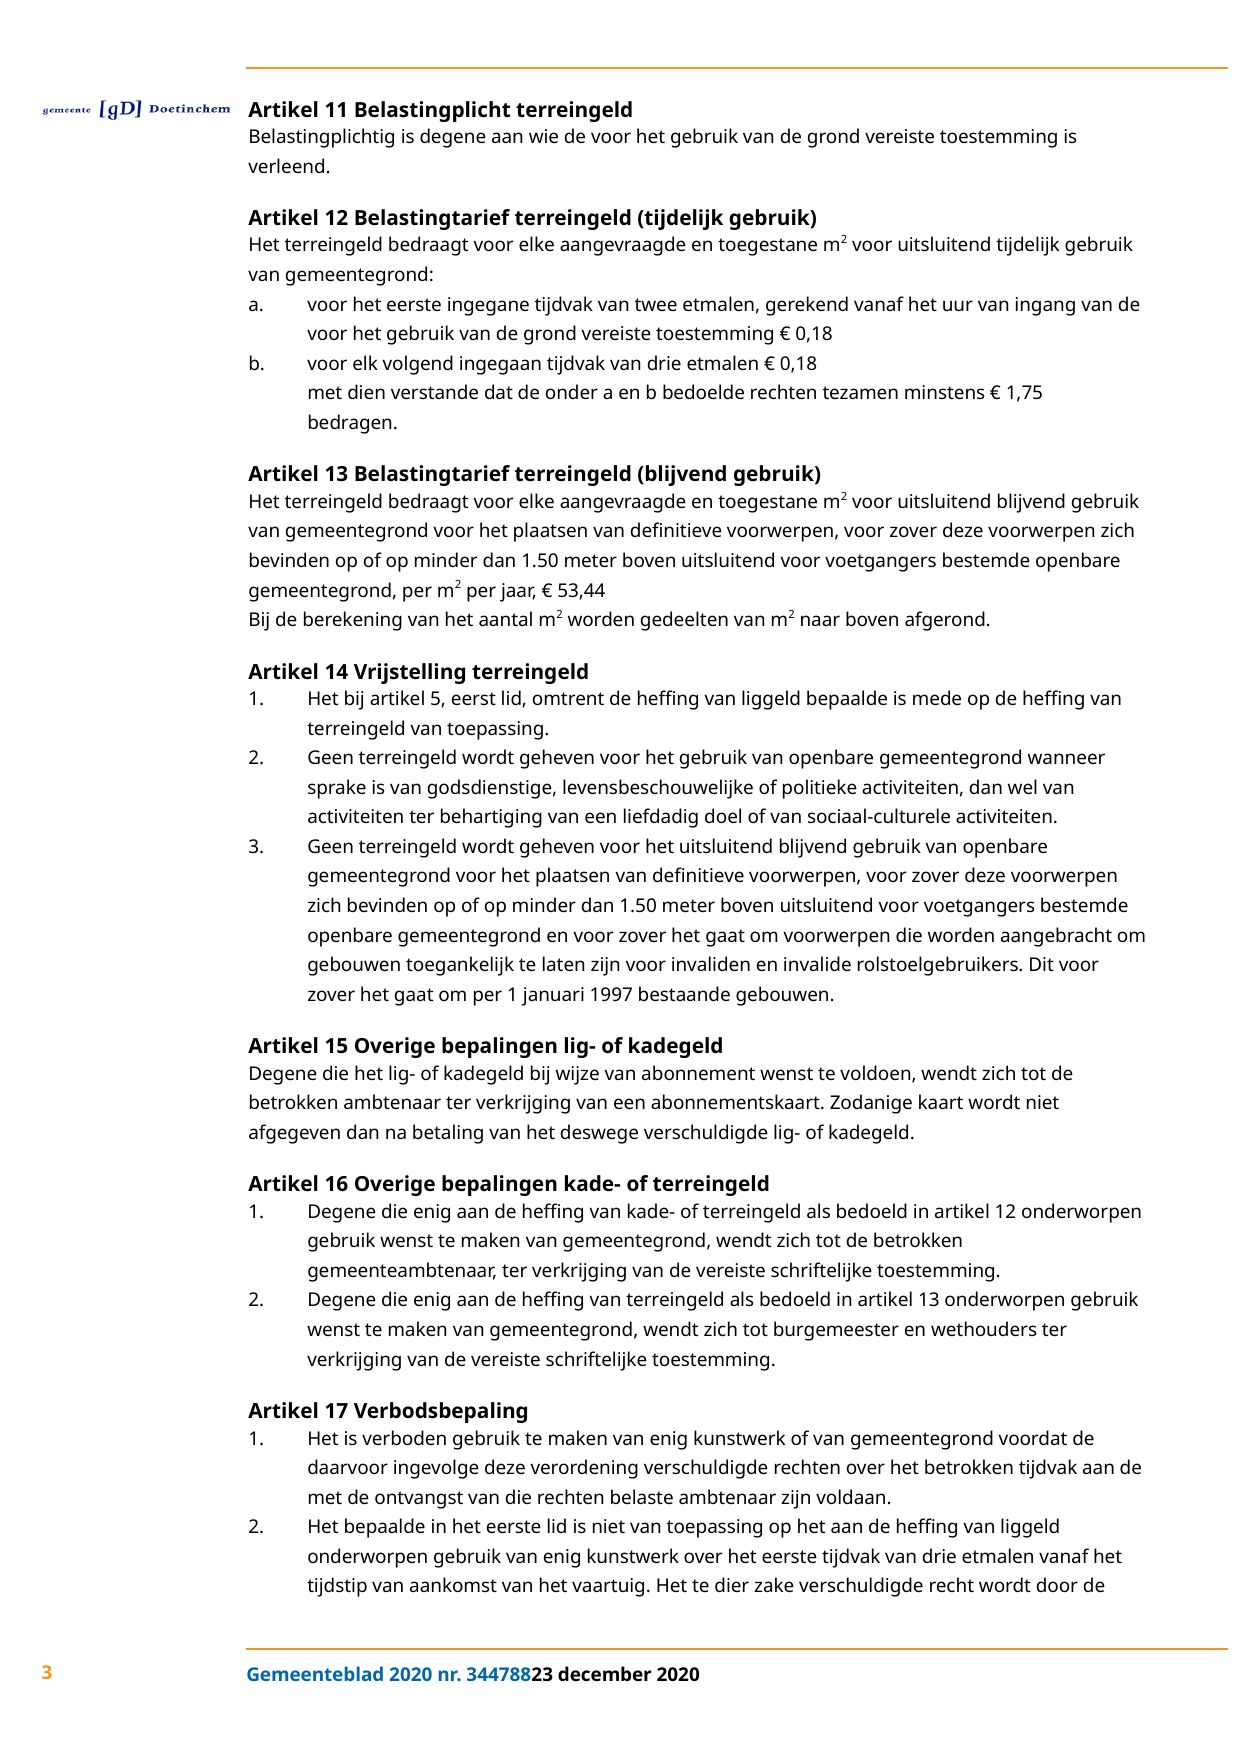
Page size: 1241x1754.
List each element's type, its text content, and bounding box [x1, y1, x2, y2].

picture [41, 47, 231, 172]
text Artikel 17 Verbodsbepaling [248, 1396, 1152, 1425]
text Belastingplichtig is degene aan wie de voor het gebruik van de grond vereiste toestemming is verleend. [248, 123, 1152, 178]
text Artikel 12 Belastingtarief terreingeld (tijdelijk gebruik) [248, 203, 1152, 232]
list Het bij artikel 5, eerst lid, omtrent de heffing van liggeld bepaalde is mede op de heffing van terreingeld van toepassing. [248, 685, 1152, 741]
list Het is verboden gebruik te maken van enig kunstwerk of van gemeentegrond voordat de daarvoor ingevolge deze verordening verschuldigde rechten over het betrokken tijdvak aan de met de ontvangst van die rechten belaste ambtenaar zijn voldaan. [248, 1425, 1152, 1509]
list Geen terreingeld wordt geheven voor het gebruik van openbare gemeentegrond wanneer sprake is van godsdienstige, levensbeschouwelijke of politieke activiteiten, dan wel van activiteiten ter behartiging van een liefdadig doel of van sociaal-culturele activiteiten. [248, 744, 1152, 829]
list Het bepaalde in het eerste lid is niet van toepassing op het aan de heffing van liggeld onderworpen gebruik van enig kunstwerk over het eerste tijdvak van drie etmalen vanaf het tijdstip van aankomst van het vaartuig. Het te dier zake verschuldigde recht wordt door de [248, 1513, 1152, 1598]
text Degene die het lig- of kadegeld bij wijze van abonnement wenst te voldoen, wendt zich tot de betrokken ambtenaar ter verkrijging van een abonnementskaart. Zodanige kaart wordt niet afgegeven dan na betaling van het deswege verschuldigde lig- of kadegeld. [248, 1060, 1152, 1145]
list voor het eerste ingegane tijdvak van twee etmalen, gerekend vanaf het uur van ingang van de voor het gebruik van de grond vereiste toestemming € 0,18 [248, 291, 1152, 346]
list met dien verstande dat de onder a en b bedoelde rechten tezamen minstens € 1,75 [248, 379, 1152, 405]
list voor elk volgend ingegaan tijdvak van drie etmalen € 0,18 [248, 350, 1152, 376]
text Bij de berekening van het aantal m2 worden gedeelten van m2 naar boven afgerond. [248, 606, 1152, 632]
text Het terreingeld bedraagt voor elke aangevraagde en toegestane m2 voor uitsluitend tijdelijk gebruik van gemeentegrond: [248, 232, 1152, 287]
list Degene die enig aan de heffing van terreingeld als bedoeld in artikel 13 onderworpen gebruik wenst te maken van gemeentegrond, wendt zich tot burgemeester en wethouders ter verkrijging van de vereiste schriftelijke toestemming. [248, 1287, 1152, 1372]
text Artikel 16 Overige bepalingen kade- of terreingeld [248, 1169, 1152, 1198]
list Geen terreingeld wordt geheven voor het uitsluitend blijvend gebruik van openbare gemeentegrond voor het plaatsen van definitieve voorwerpen, voor zover deze voorwerpen zich bevinden op of op minder dan 1.50 meter boven uitsluitend voor voetgangers bestemde openbare gemeentegrond en voor zover het gaat om voorwerpen die worden aangebracht om gebouwen toegankelijk te laten zijn voor invaliden en invalide rolstoelgebruikers. Dit voor zover het gaat om per 1 januari 1997 bestaande gebouwen. [248, 833, 1152, 1007]
list bedragen. [248, 409, 1152, 435]
text Het terreingeld bedraagt voor elke aangevraagde en toegestane m2 voor uitsluitend blijvend gebruik van gemeentegrond voor het plaatsen van definitieve voorwerpen, voor zover deze voorwerpen zich bevinden op of op minder dan 1.50 meter boven uitsluitend voor voetgangers bestemde openbare gemeentegrond, per m2 per jaar, € 53,44 [248, 488, 1152, 602]
text Artikel 15 Overige bepalingen lig- of kadegeld [248, 1031, 1152, 1060]
text Artikel 14 Vrijstelling terreingeld [248, 657, 1152, 685]
list Degene die enig aan de heffing van kade- of terreingeld als bedoeld in artikel 12 onderworpen gebruik wenst te maken van gemeentegrond, wendt zich tot de betrokken gemeenteambtenaar, ter verkrijging van de vereiste schriftelijke toestemming. [248, 1198, 1152, 1283]
text Artikel 11 Belastingplicht terreingeld [248, 95, 1152, 123]
text Artikel 13 Belastingtarief terreingeld (blijvend gebruik) [248, 459, 1152, 488]
